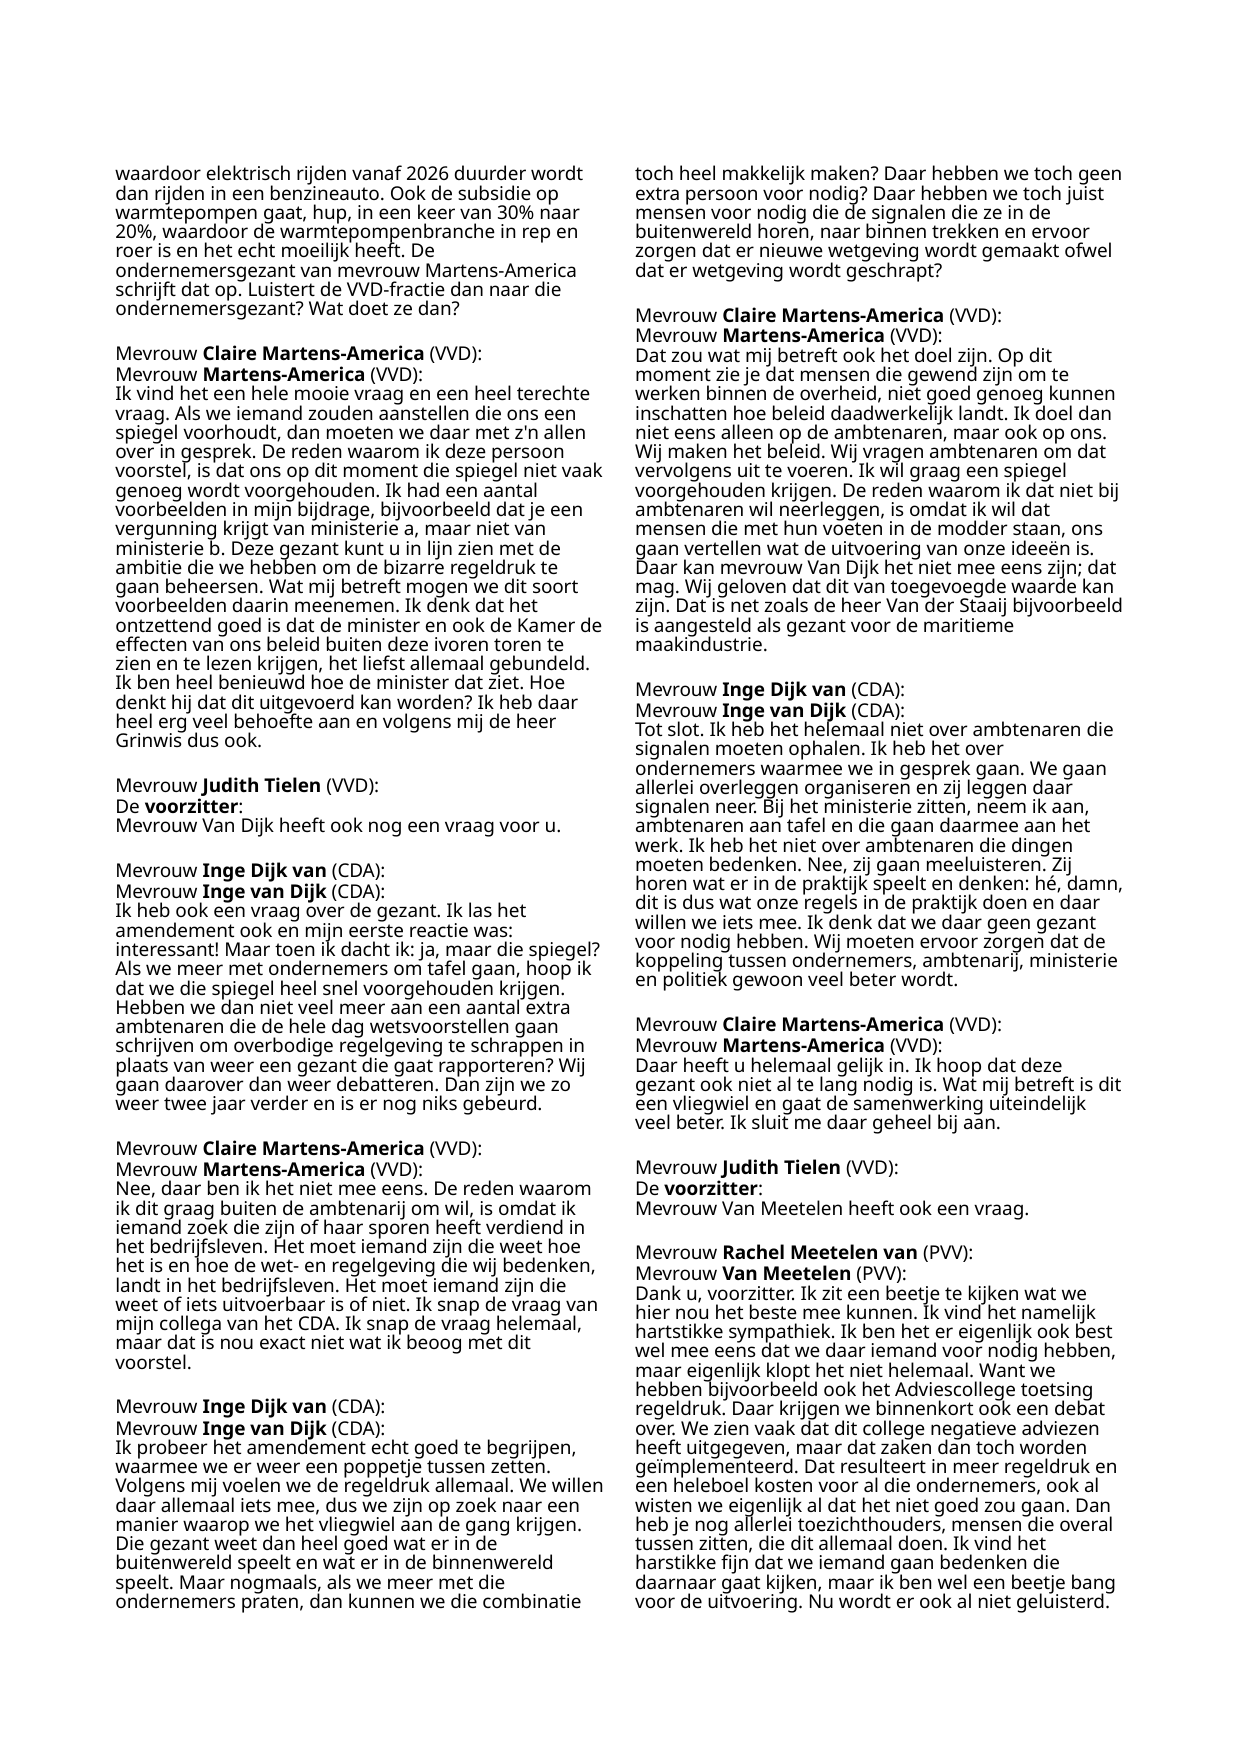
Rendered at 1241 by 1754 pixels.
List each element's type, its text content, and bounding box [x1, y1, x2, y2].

text Mevrouw Martens-America (VVD): [635, 327, 1125, 347]
text Mevrouw Claire Martens-America (VVD): [115, 340, 605, 366]
text waardoor elektrisch rijden vanaf 2026 duurder wordt dan rijden in een benzineauto. Ook de subsidie op warmtepompen gaat, hup, in een keer van 30% naar 20%, waardoor de warmtepompenbranche in rep en roer is en het echt moeilijk heeft. De ondernemersgezant van mevrouw Martens-America schrijft dat op. Luistert de VVD-fractie dan naar die ondernemersgezant? Wat doet ze dan? [115, 165, 605, 319]
text Ik heb ook een vraag over de gezant. Ik las het amendement ook en mijn eerste reactie was: interessant! Maar toen ik dacht ik: ja, maar die spiegel? Als we meer met ondernemers om tafel gaan, hoop ik dat we die spiegel heel snel voorgehouden krijgen. Hebben we dan niet veel meer aan een aantal extra ambtenaren die de hele dag wetsvoorstellen gaan schrijven om overbodige regelgeving te schrappen in plaats van weer een gezant die gaat rapporteren? Wij gaan daarover dan weer debatteren. Dan zijn we zo weer twee jaar verder en is er nog niks gebeurd. [115, 902, 605, 1114]
text Mevrouw Martens-America (VVD): [635, 1037, 1125, 1057]
text Mevrouw Van Meetelen heeft ook een vraag. [635, 1199, 1125, 1219]
text Mevrouw Inge van Dijk (CDA): [635, 702, 1125, 721]
text Dat zou wat mij betreft ook het doel zijn. Op dit moment zie je dat mensen die gewend zijn om te werken binnen de overheid, niet goed genoeg kunnen inschatten hoe beleid daadwerkelijk landt. Ik doel dan niet eens alleen op de ambtenaren, maar ook op ons. Wij maken het beleid. Wij vragen ambtenaren om dat vervolgens uit te voeren. Ik wil graag een spiegel voorgehouden krijgen. De reden waarom ik dat niet bij ambtenaren wil neerleggen, is omdat ik wil dat mensen die met hun voeten in de modder staan, ons gaan vertellen wat de uitvoering van onze ideeën is. Daar kan mevrouw Van Dijk het niet mee eens zijn; dat mag. Wij geloven dat dit van toegevoegde waarde kan zijn. Dat is net zoals de heer Van der Staaij bijvoorbeeld is aangesteld als gezant voor de maritieme maakindustrie. [635, 347, 1125, 655]
text Ik probeer het amendement echt goed te begrijpen, waarmee we er weer een poppetje tussen zetten. Volgens mij voelen we de regeldruk allemaal. We willen daar allemaal iets mee, dus we zijn op zoek naar een manier waarop we het vliegwiel aan de gang krijgen. Die gezant weet dan heel goed wat er in de buitenwereld speelt en wat er in de binnenwereld speelt. Maar nogmaals, als we meer met die ondernemers praten, dan kunnen we die combinatie [115, 1439, 605, 1612]
text Tot slot. Ik heb het helemaal niet over ambtenaren die signalen moeten ophalen. Ik heb het over ondernemers waarmee we in gesprek gaan. We gaan allerlei overleggen organiseren en zij leggen daar signalen neer. Bij het ministerie zitten, neem ik aan, ambtenaren aan tafel en die gaan daarmee aan het werk. Ik heb het niet over ambtenaren die dingen moeten bedenken. Nee, zij gaan meeluisteren. Zij horen wat er in de praktijk speelt en denken: hé, damn, dit is dus wat onze regels in de praktijk doen en daar willen we iets mee. Ik denk dat we daar geen gezant voor nodig hebben. Wij moeten ervoor zorgen dat de koppeling tussen ondernemers, ambtenarij, ministerie en politiek gewoon veel beter wordt. [635, 721, 1125, 991]
text Mevrouw Judith Tielen (VVD): [635, 1154, 1125, 1180]
text Mevrouw Inge Dijk van (CDA): [115, 1394, 605, 1419]
text Daar heeft u helemaal gelijk in. Ik hoop dat deze gezant ook niet al te lang nodig is. Wat mij betreft is dit een vliegwiel en gaat de samenwerking uiteindelijk veel beter. Ik sluit me daar geheel bij aan. [635, 1057, 1125, 1134]
text toch heel makkelijk maken? Daar hebben we toch geen extra persoon voor nodig? Daar hebben we toch juist mensen voor nodig die de signalen die ze in de buitenwereld horen, naar binnen trekken en ervoor zorgen dat er nieuwe wetgeving wordt gemaakt ofwel dat er wetgeving wordt geschrapt? [635, 165, 1125, 281]
text Mevrouw Inge Dijk van (CDA): [115, 857, 605, 883]
text Mevrouw Inge van Dijk (CDA): [115, 1419, 605, 1439]
text Ik vind het een hele mooie vraag en een heel terechte vraag. Als we iemand zouden aanstellen die ons een spiegel voorhoudt, dan moeten we daar met z'n allen over in gesprek. De reden waarom ik deze persoon voorstel, is dat ons op dit moment die spiegel niet vaak genoeg wordt voorgehouden. Ik had een aantal voorbeelden in mijn bijdrage, bijvoorbeeld dat je een vergunning krijgt van ministerie a, maar niet van ministerie b. Deze gezant kunt u in lijn zien met de ambitie die we hebben om de bizarre regeldruk te gaan beheersen. Wat mij betreft mogen we dit soort voorbeelden daarin meenemen. Ik denk dat het ontzettend goed is dat de minister en ook de Kamer de effecten van ons beleid buiten deze ivoren toren te zien en te lezen krijgen, het liefst allemaal gebundeld. Ik ben heel benieuwd hoe de minister dat ziet. Hoe denkt hij dat dit uitgevoerd kan worden? Ik heb daar heel erg veel behoefte aan en volgens mij de heer Grinwis dus ook. [115, 385, 605, 751]
text Mevrouw Claire Martens-America (VVD): [635, 1012, 1125, 1037]
text De voorzitter: [635, 1180, 1125, 1199]
text Mevrouw Inge Dijk van (CDA): [635, 676, 1125, 702]
text Mevrouw Judith Tielen (VVD): [115, 772, 605, 798]
text De voorzitter: [115, 798, 605, 817]
text Mevrouw Martens-America (VVD): [115, 1161, 605, 1180]
text Mevrouw Rachel Meetelen van (PVV): [635, 1239, 1125, 1265]
text Mevrouw Inge van Dijk (CDA): [115, 883, 605, 902]
text Mevrouw Van Meetelen (PVV): [635, 1265, 1125, 1284]
text Mevrouw Claire Martens-America (VVD): [115, 1135, 605, 1161]
text Mevrouw Claire Martens-America (VVD): [635, 302, 1125, 327]
text Mevrouw Van Dijk heeft ook nog een vraag voor u. [115, 817, 605, 837]
text Nee, daar ben ik het niet mee eens. De reden waarom ik dit graag buiten de ambtenarij om wil, is omdat ik iemand zoek die zijn of haar sporen heeft verdiend in het bedrijfsleven. Het moet iemand zijn die weet hoe het is en hoe de wet- en regelgeving die wij bedenken, landt in het bedrijfsleven. Het moet iemand zijn die weet of iets uitvoerbaar is of niet. Ik snap de vraag van mijn collega van het CDA. Ik snap de vraag helemaal, maar dat is nou exact niet wat ik beoog met dit voorstel. [115, 1180, 605, 1373]
text Mevrouw Martens-America (VVD): [115, 366, 605, 385]
text Dank u, voorzitter. Ik zit een beetje te kijken wat we hier nou het beste mee kunnen. Ik vind het namelijk hartstikke sympathiek. Ik ben het er eigenlijk ook best wel mee eens dat we daar iemand voor nodig hebben, maar eigenlijk klopt het niet helemaal. Want we hebben bijvoorbeeld ook het Adviescollege toetsing regeldruk. Daar krijgen we binnenkort ook een debat over. We zien vaak dat dit college negatieve adviezen heeft uitgegeven, maar dat zaken dan toch worden geïmplementeerd. Dat resulteert in meer regeldruk en een heleboel kosten voor al die ondernemers, ook al wisten we eigenlijk al dat het niet goed zou gaan. Dan heb je nog allerlei toezichthouders, mensen die overal tussen zitten, die dit allemaal doen. Ik vind het harstikke fijn dat we iemand gaan bedenken die daarnaar gaat kijken, maar ik ben wel een beetje bang voor de uitvoering. Nu wordt er ook al niet geluisterd. [635, 1284, 1125, 1612]
